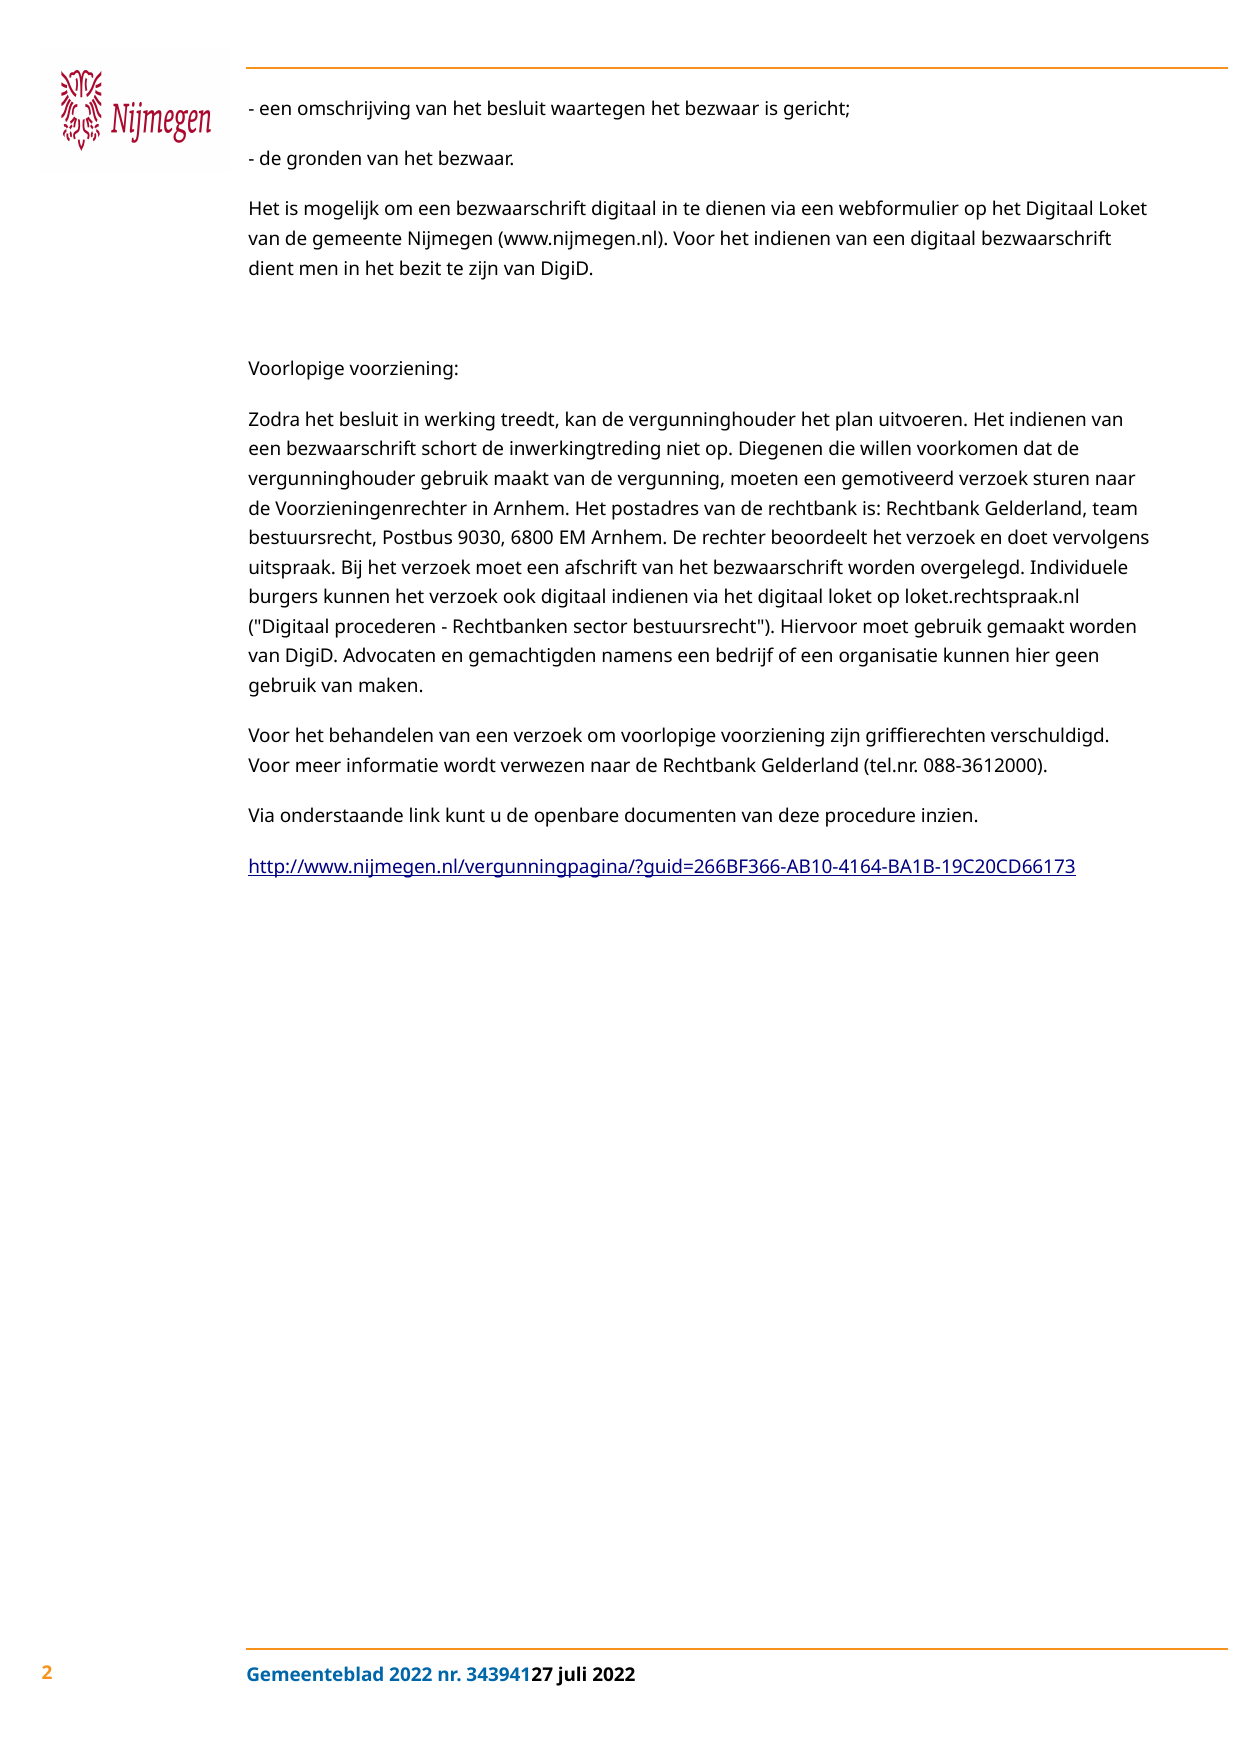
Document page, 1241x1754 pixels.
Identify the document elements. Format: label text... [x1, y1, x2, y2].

text Voorlopige voorziening: [248, 356, 1152, 381]
text Via onderstaande link kunt u de openbare documenten van deze procedure inzien. [248, 803, 1152, 828]
text - een omschrijving van het besluit waartegen het bezwaar is gericht; [248, 95, 1152, 121]
text http://www.nijmegen.nl/vergunningpagina/?guid=266BF366-AB10-4164-BA1B-19C20CD66173 [248, 853, 1152, 879]
picture [41, 47, 231, 172]
text Zodra het besluit in werking treedt, kan de vergunninghouder het plan uitvoeren. Het indienen van een bezwaarschrift schort de inwerkingtreding niet op. Diegenen die willen voorkomen dat de vergunninghouder gebruik maakt van de vergunning, moeten een gemotiveerd verzoek sturen naar de Voorzieningenrechter in Arnhem. Het postadres van de rechtbank is: Rechtbank Gelderland, team bestuursrecht, Postbus 9030, 6800 EM Arnhem. De rechter beoordeelt het verzoek en doet vervolgens uitspraak. Bij het verzoek moet een afschrift van het bezwaarschrift worden overgelegd. Individuele burgers kunnen het verzoek ook digitaal indienen via het digitaal loket op loket.rechtspraak.nl ("Digitaal procederen - Rechtbanken sector bestuursrecht"). Hiervoor moet gebruik gemaakt worden van DigiD. Advocaten en gemachtigden namens een bedrijf of een organisatie kunnen hier geen gebruik van maken. [248, 406, 1152, 698]
text Voor het behandelen van een verzoek om voorlopige voorziening zijn griffierechten verschuldigd. Voor meer informatie wordt verwezen naar de Rechtbank Gelderland (tel.nr. 088-3612000). [248, 723, 1152, 778]
text - de gronden van het bezwaar. [248, 145, 1152, 171]
text Het is mogelijk om een bezwaarschrift digitaal in te dienen via een webformulier op het Digitaal Loket van de gemeente Nijmegen (www.nijmegen.nl). Voor het indienen van een digitaal bezwaarschrift dient men in het bezit te zijn van DigiD. [248, 196, 1152, 281]
